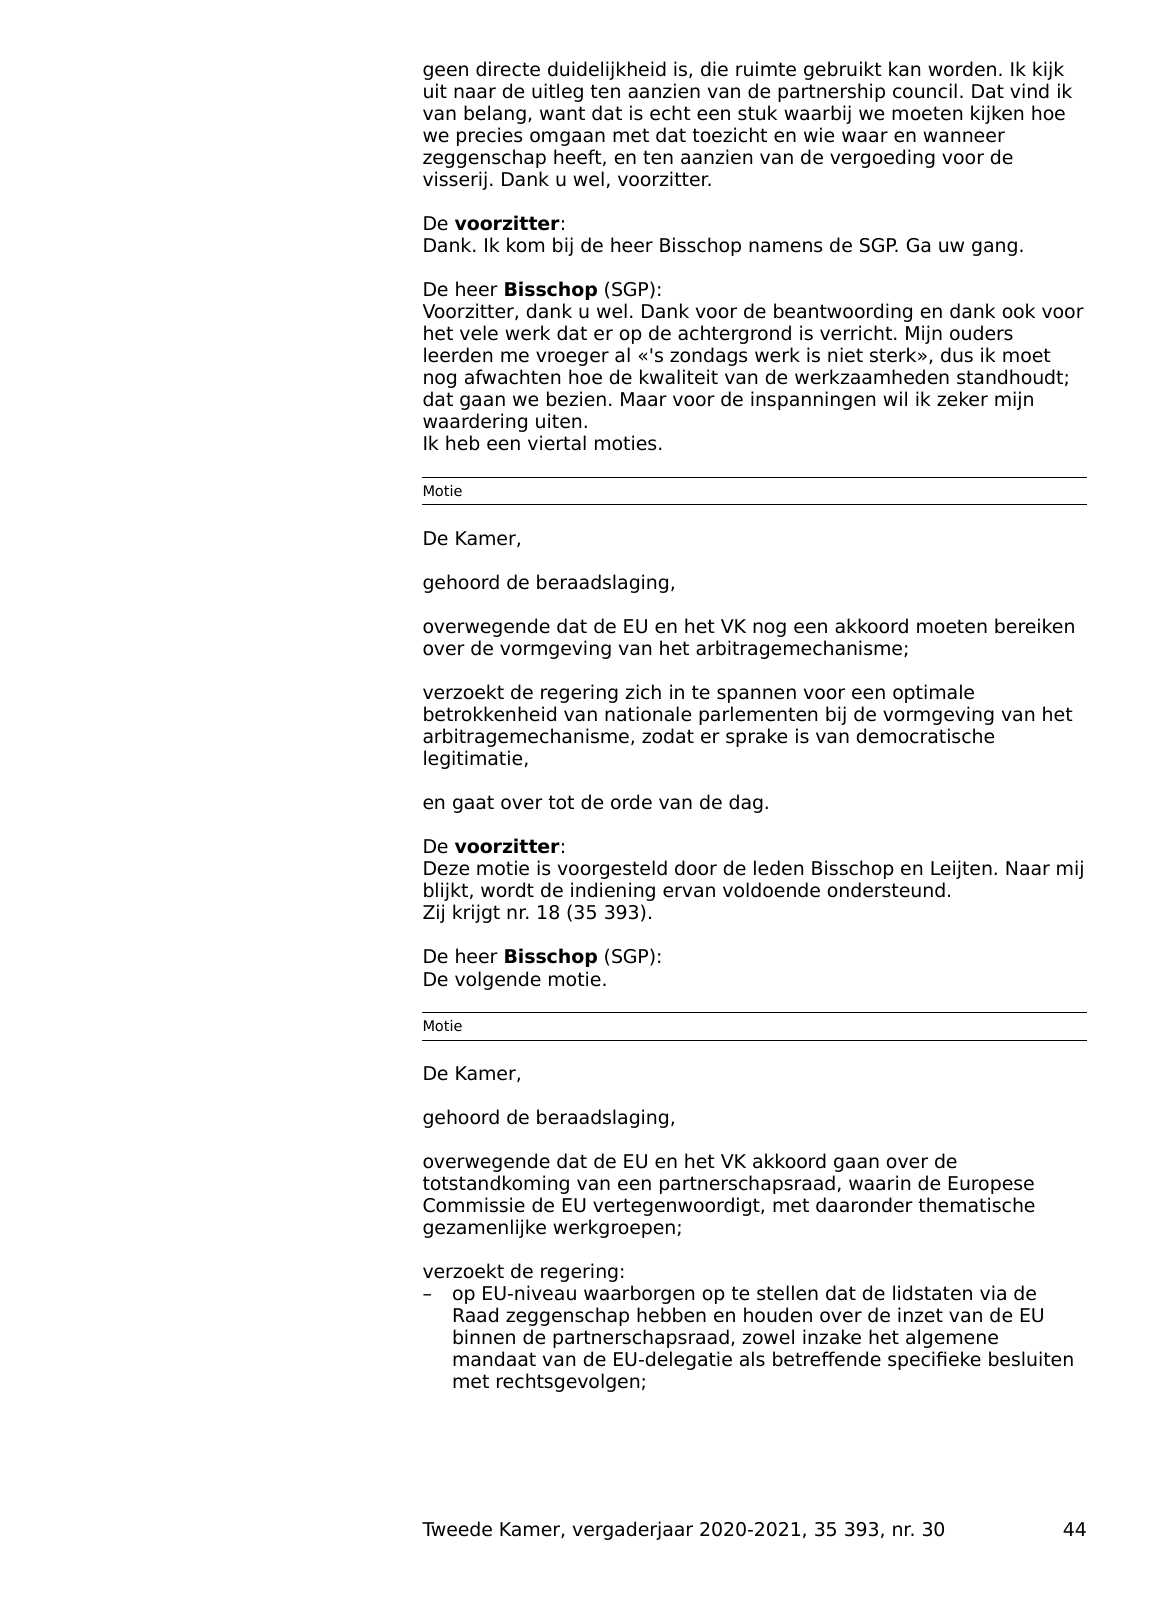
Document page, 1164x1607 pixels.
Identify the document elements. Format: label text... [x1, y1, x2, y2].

text De Kamer, [422, 1063, 1087, 1085]
text De volgende motie. [422, 968, 1087, 990]
text en gaat over tot de orde van de dag. [422, 792, 1087, 814]
table_header Motie [422, 1013, 1087, 1040]
text gehoord de beraadslaging, [422, 572, 1087, 594]
text geen directe duidelijkheid is, die ruimte gebruikt kan worden. Ik kijk uit naar de uitleg ten aanzien van de partnership council. Dat vind ik van belang, want dat is echt een stuk waarbij we moeten kijken hoe we precies omgaan met dat toezicht en wie waar en wanneer zeggenschap heeft, en ten aanzien van de vergoeding voor de visserij. Dank u wel, voorzitter. [422, 59, 1087, 191]
text Deze motie is voorgesteld door de leden Bisschop en Leijten. Naar mij blijkt, wordt de indiening ervan voldoende ondersteund. [422, 858, 1087, 902]
text De Kamer, [422, 528, 1087, 549]
text Voorzitter, dank u wel. Dank voor de beantwoording en dank ook voor het vele werk dat er op de achtergrond is verricht. Mijn ouders leerden me vroeger al «'s zondags werk is niet sterk», dus ik moet nog afwachten hoe de kwaliteit van de werkzaamheden standhoudt; dat gaan we bezien. Maar voor de inspanningen wil ik zeker mijn waardering uiten. [422, 301, 1087, 433]
text De voorzitter: [422, 213, 1087, 235]
text De heer Bisschop (SGP): [422, 946, 1087, 968]
text Ik heb een viertal moties. [422, 433, 1087, 455]
text – op EU-niveau waarborgen op te stellen dat de lidstaten via de Raad zeggenschap hebben en houden over de inzet van de EU binnen de partnerschapsraad, zowel inzake het algemene mandaat van de EU-delegatie als betreffende specifieke besluiten met rechtsgevolgen; [422, 1283, 1087, 1393]
text verzoekt de regering: [422, 1261, 1087, 1283]
text De heer Bisschop (SGP): [422, 279, 1087, 301]
text Dank. Ik kom bij de heer Bisschop namens de SGP. Ga uw gang. [422, 235, 1087, 257]
text De voorzitter: [422, 836, 1087, 858]
text Zij krijgt nr. 18 (35 393). [422, 902, 1087, 924]
text verzoekt de regering zich in te spannen voor een optimale betrokkenheid van nationale parlementen bij de vormgeving van het arbitragemechanisme, zodat er sprake is van democratische legitimatie, [422, 682, 1087, 770]
text overwegende dat de EU en het VK nog een akkoord moeten bereiken over de vormgeving van het arbitragemechanisme; [422, 616, 1087, 660]
table_header Motie [422, 478, 1087, 504]
text gehoord de beraadslaging, [422, 1107, 1087, 1129]
text overwegende dat de EU en het VK akkoord gaan over de totstandkoming van een partnerschapsraad, waarin de Europese Commissie de EU vertegenwoordigt, met daaronder thematische gezamenlijke werkgroepen; [422, 1151, 1087, 1239]
